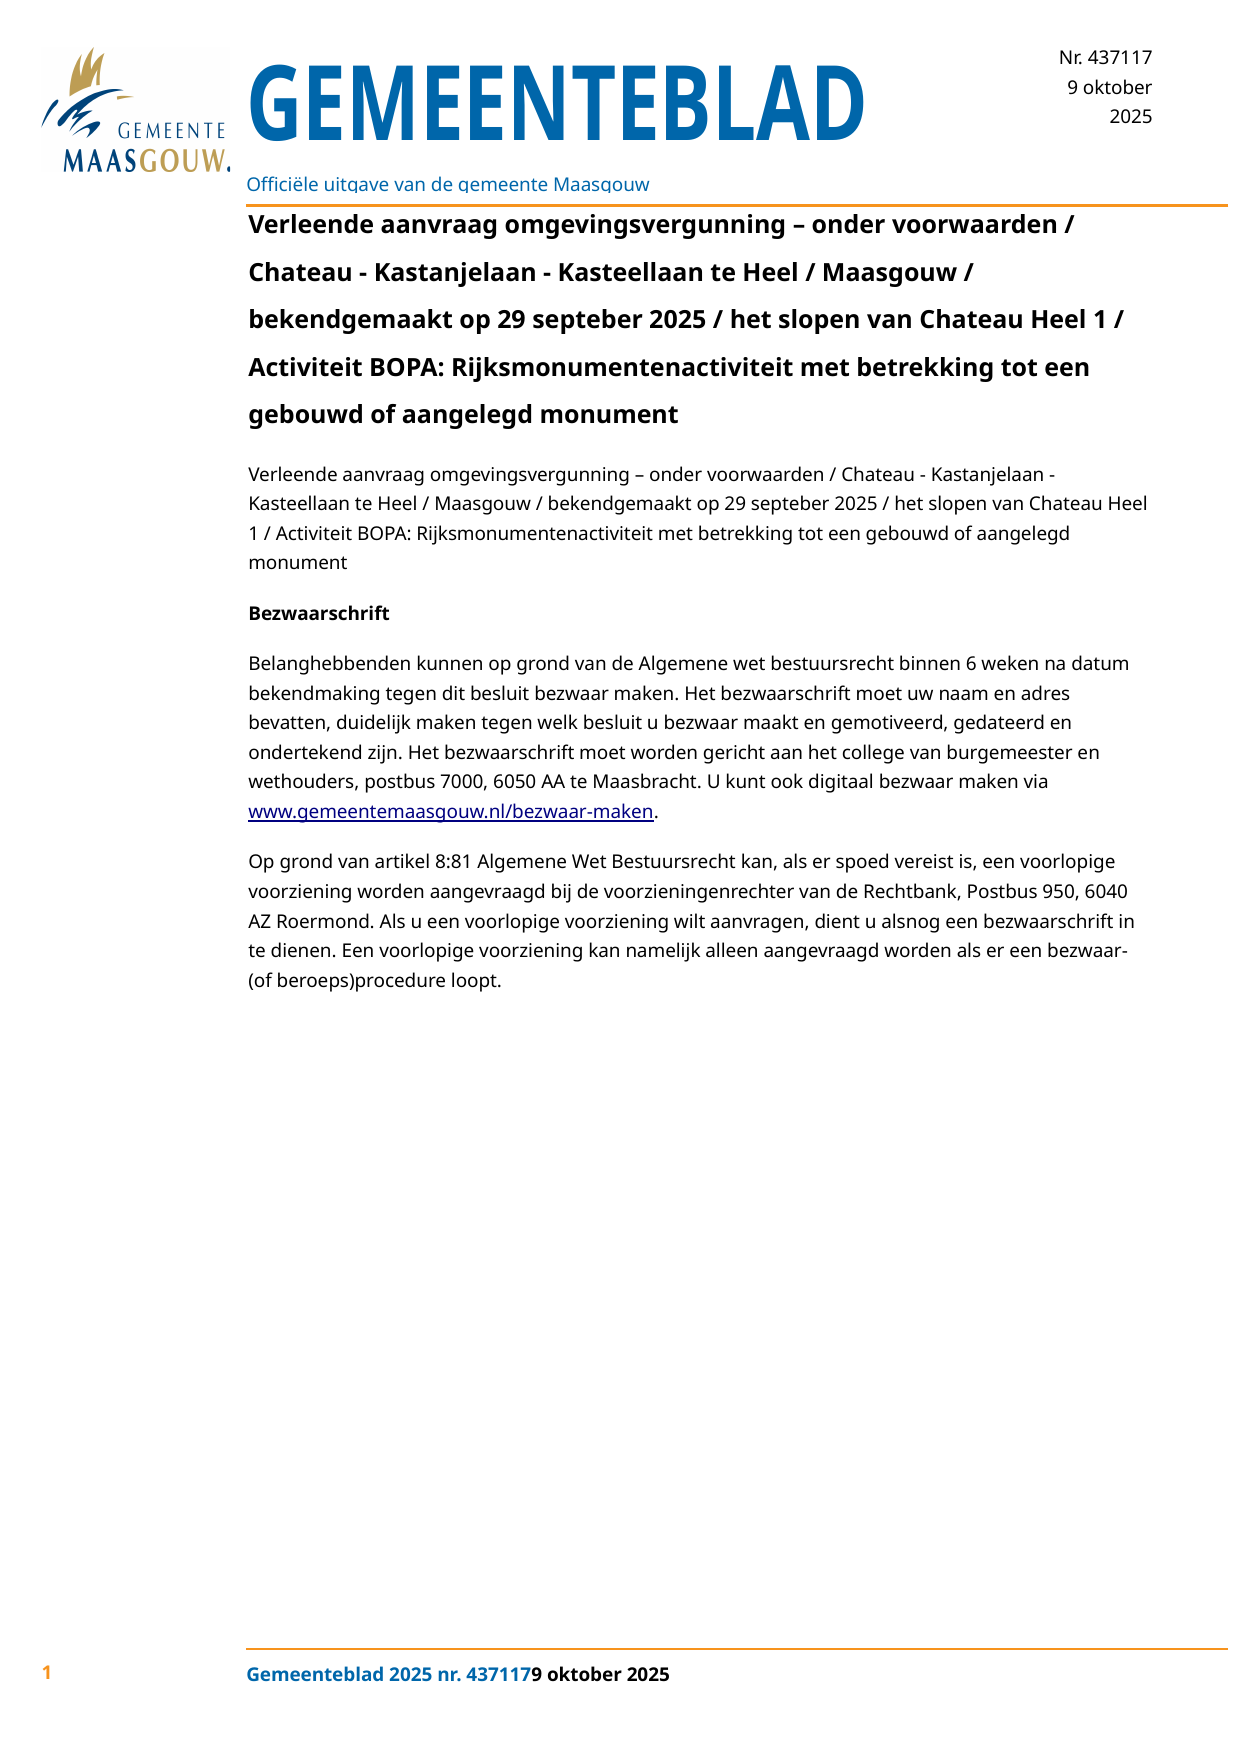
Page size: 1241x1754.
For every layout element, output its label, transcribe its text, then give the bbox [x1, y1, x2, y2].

text Verleende aanvraag omgevingsvergunning – onder voorwaarden / Chateau - Kastanjelaan - Kasteellaan te Heel / Maasgouw / bekendgemaakt op 29 septeber 2025 / het slopen van Chateau Heel 1 / Activiteit BOPA: Rijksmonumentenactiviteit met betrekking tot een gebouwd of aangelegd monument [248, 461, 1152, 575]
text Op grond van artikel 8:81 Algemene Wet Bestuursrecht kan, als er spoed vereist is, een voorlopige voorziening worden aangevraagd bij de voorzieningenrechter van de Rechtbank, Postbus 950, 6040 AZ Roermond. Als u een voorlopige voorziening wilt aanvragen, dient u alsnog een bezwaarschrift in te dienen. Een voorlopige voorziening kan namelijk alleen aangevraagd worden als er een bezwaar- (of beroeps)procedure loopt. [248, 849, 1152, 993]
text Verleende aanvraag omgevingsvergunning – onder voorwaarden / Chateau - Kastanjelaan - Kasteellaan te Heel / Maasgouw / bekendgemaakt op 29 septeber 2025 / het slopen van Chateau Heel 1 / Activiteit BOPA: Rijksmonumentenactiviteit met betrekking tot een gebouwd of aangelegd monument [248, 207, 1152, 431]
text Belanghebbenden kunnen op grond van de Algemene wet bestuursrecht binnen 6 weken na datum bekendmaking tegen dit besluit bezwaar maken. Het bezwaarschrift moet uw naam en adres bevatten, duidelijk maken tegen welk besluit u bezwaar maakt en gemotiveerd, gedateerd en ondertekend zijn. Het bezwaarschrift moet worden gericht aan het college van burgemeester en wethouders, postbus 7000, 6050 AA te Maasbracht. U kunt ook digitaal bezwaar maken via www.gemeentemaasgouw.nl/bezwaar-maken. [248, 650, 1152, 824]
picture [41, 47, 231, 172]
text Bezwaarschrift [248, 600, 1152, 626]
